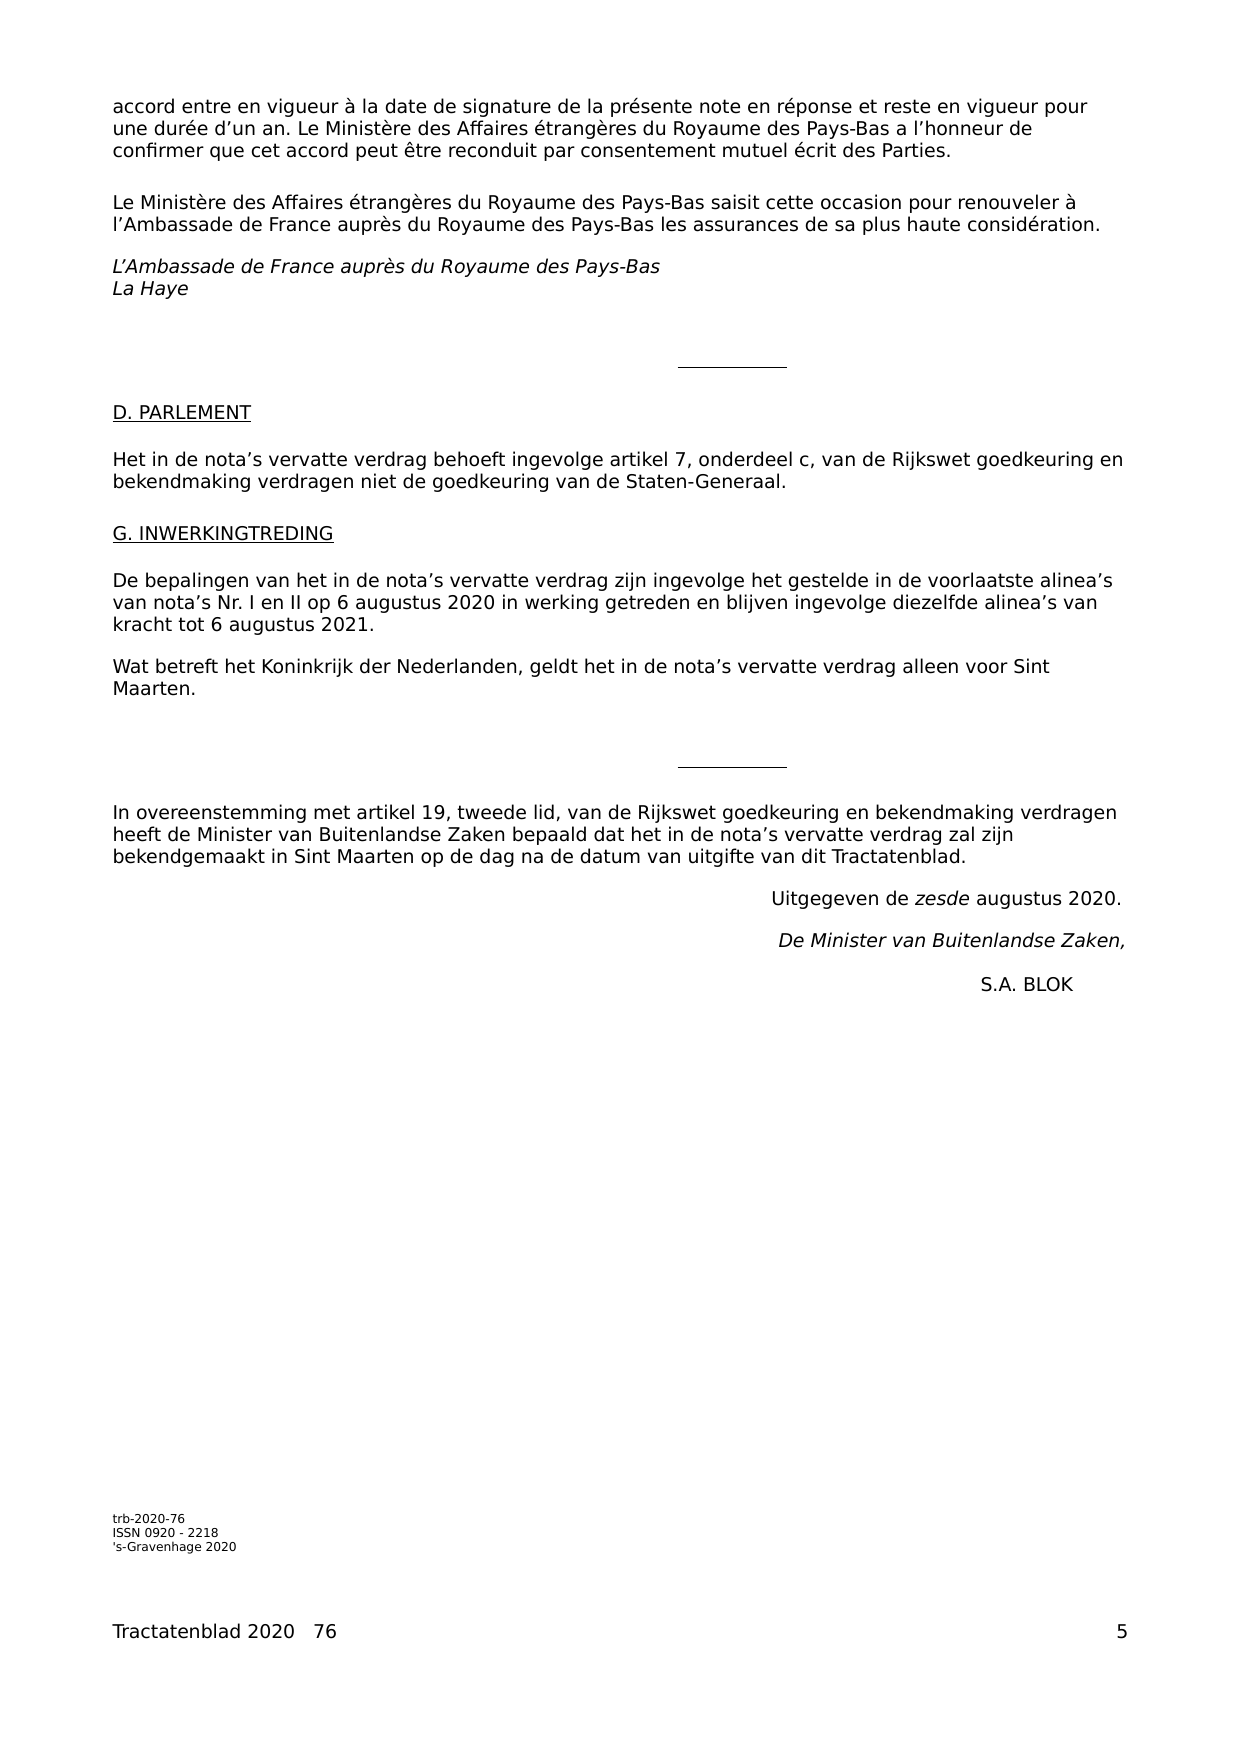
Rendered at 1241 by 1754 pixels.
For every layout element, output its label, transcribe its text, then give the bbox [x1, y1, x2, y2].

text De Minister van Buitenlandse Zaken, S.A. BLOK [112, 929, 1128, 995]
text Wat betreft het Koninkrijk der Nederlanden, geldt het in de nota’s vervatte verdrag alleen voor Sint Maarten. [112, 656, 1128, 699]
text Uitgegeven de zesde augustus 2020. [112, 887, 1128, 909]
text De bepalingen van het in de nota’s vervatte verdrag zijn ingevolge het gestelde in de voorlaatste alinea’s van nota’s Nr. I en II op 6 augustus 2020 in werking getreden en blijven ingevolge diezelfde alinea’s van kracht tot 6 augustus 2021. [112, 570, 1128, 636]
text La Haye [112, 278, 1128, 300]
text ISSN 0920 - 2218 [112, 1526, 346, 1540]
text Le Ministère des Affaires étrangères du Royaume des Pays-Bas saisit cette occasion pour renouveler à l’Ambassade de France auprès du Royaume des Pays-Bas les assurances de sa plus haute considération. [112, 192, 1128, 236]
text accord entre en vigueur à la date de signature de la présente note en réponse et reste en vigueur pour une durée d’un an. Le Ministère des Affaires étrangères du Royaume des Pays-Bas a l’honneur de confirmer que cet accord peut être reconduit par consentement mutuel écrit des Parties. [112, 96, 1128, 162]
text 's-Gravenhage 2020 [112, 1540, 346, 1554]
subtitle G. INWERKINGTREDING [112, 523, 1128, 545]
text In overeenstemming met artikel 19, tweede lid, van de Rijkswet goedkeuring en bekendmaking verdragen heeft de Minister van Buitenlandse Zaken bepaald dat het in de nota’s vervatte verdrag zal zijn bekendgemaakt in Sint Maarten op de dag na de datum van uitgifte van dit Tractatenblad. [112, 802, 1128, 867]
text trb-2020-76 [112, 1512, 346, 1526]
text Het in de nota’s vervatte verdrag behoeft ingevolge artikel 7, onderdeel c, van de Rijkswet goedkeuring en bekendmaking verdragen niet de goedkeuring van de Staten-Generaal. [112, 449, 1128, 493]
text L’Ambassade de France auprès du Royaume des Pays-Bas [112, 256, 1128, 278]
subtitle D. PARLEMENT [112, 402, 1128, 424]
